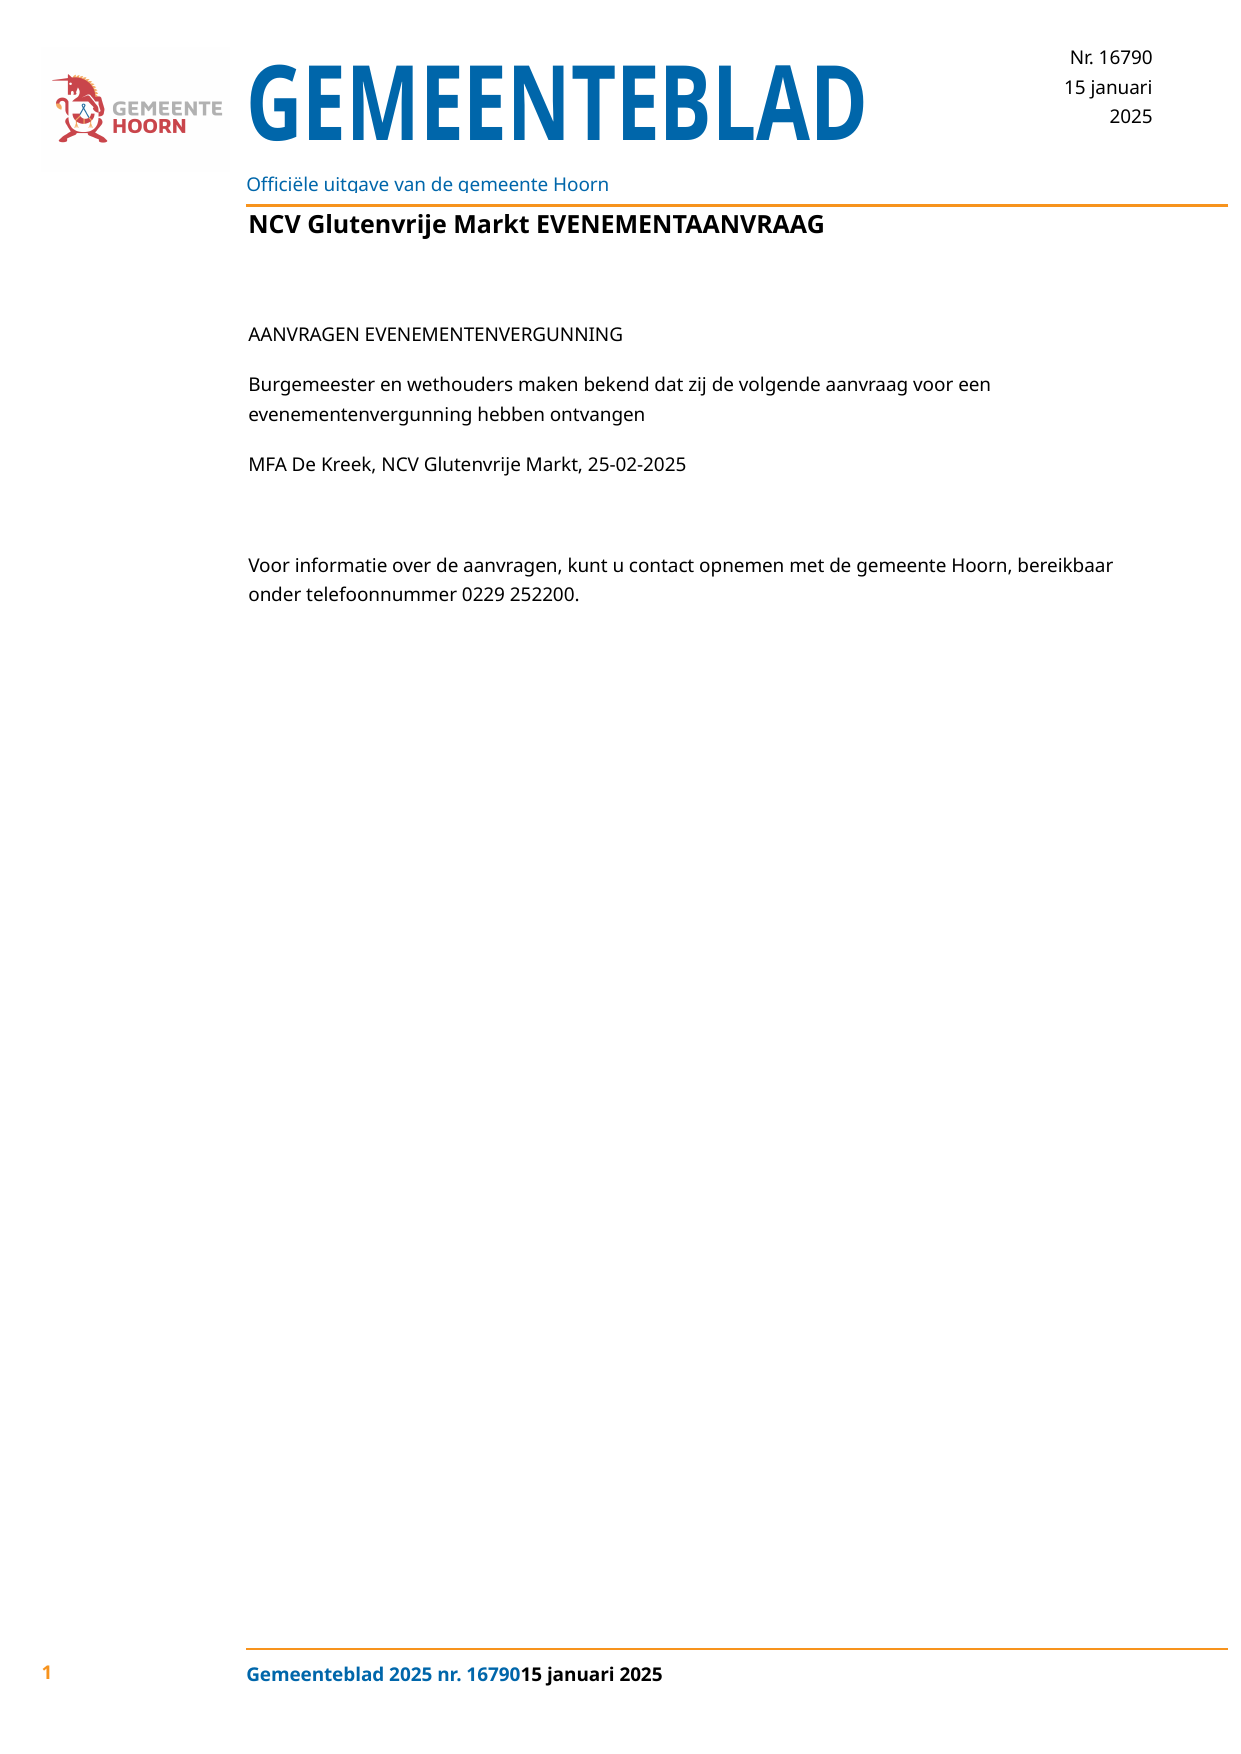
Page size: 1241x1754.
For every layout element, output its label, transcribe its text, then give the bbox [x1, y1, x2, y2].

picture [41, 47, 231, 172]
text NCV Glutenvrije Markt EVENEMENTAANVRAAG [248, 207, 1152, 241]
text Voor informatie over de aanvragen, kunt u contact opnemen met de gemeente Hoorn, bereikbaar onder telefoonnummer 0229 252200. [248, 552, 1152, 607]
text AANVRAGEN EVENEMENTENVERGUNNING [248, 321, 1152, 346]
text MFA De Kreek, NCV Glutenvrije Markt, 25-02-2025 [248, 451, 1152, 477]
text Burgemeester en wethouders maken bekend dat zij de volgende aanvraag voor een evenementenvergunning hebben ontvangen [248, 371, 1152, 426]
